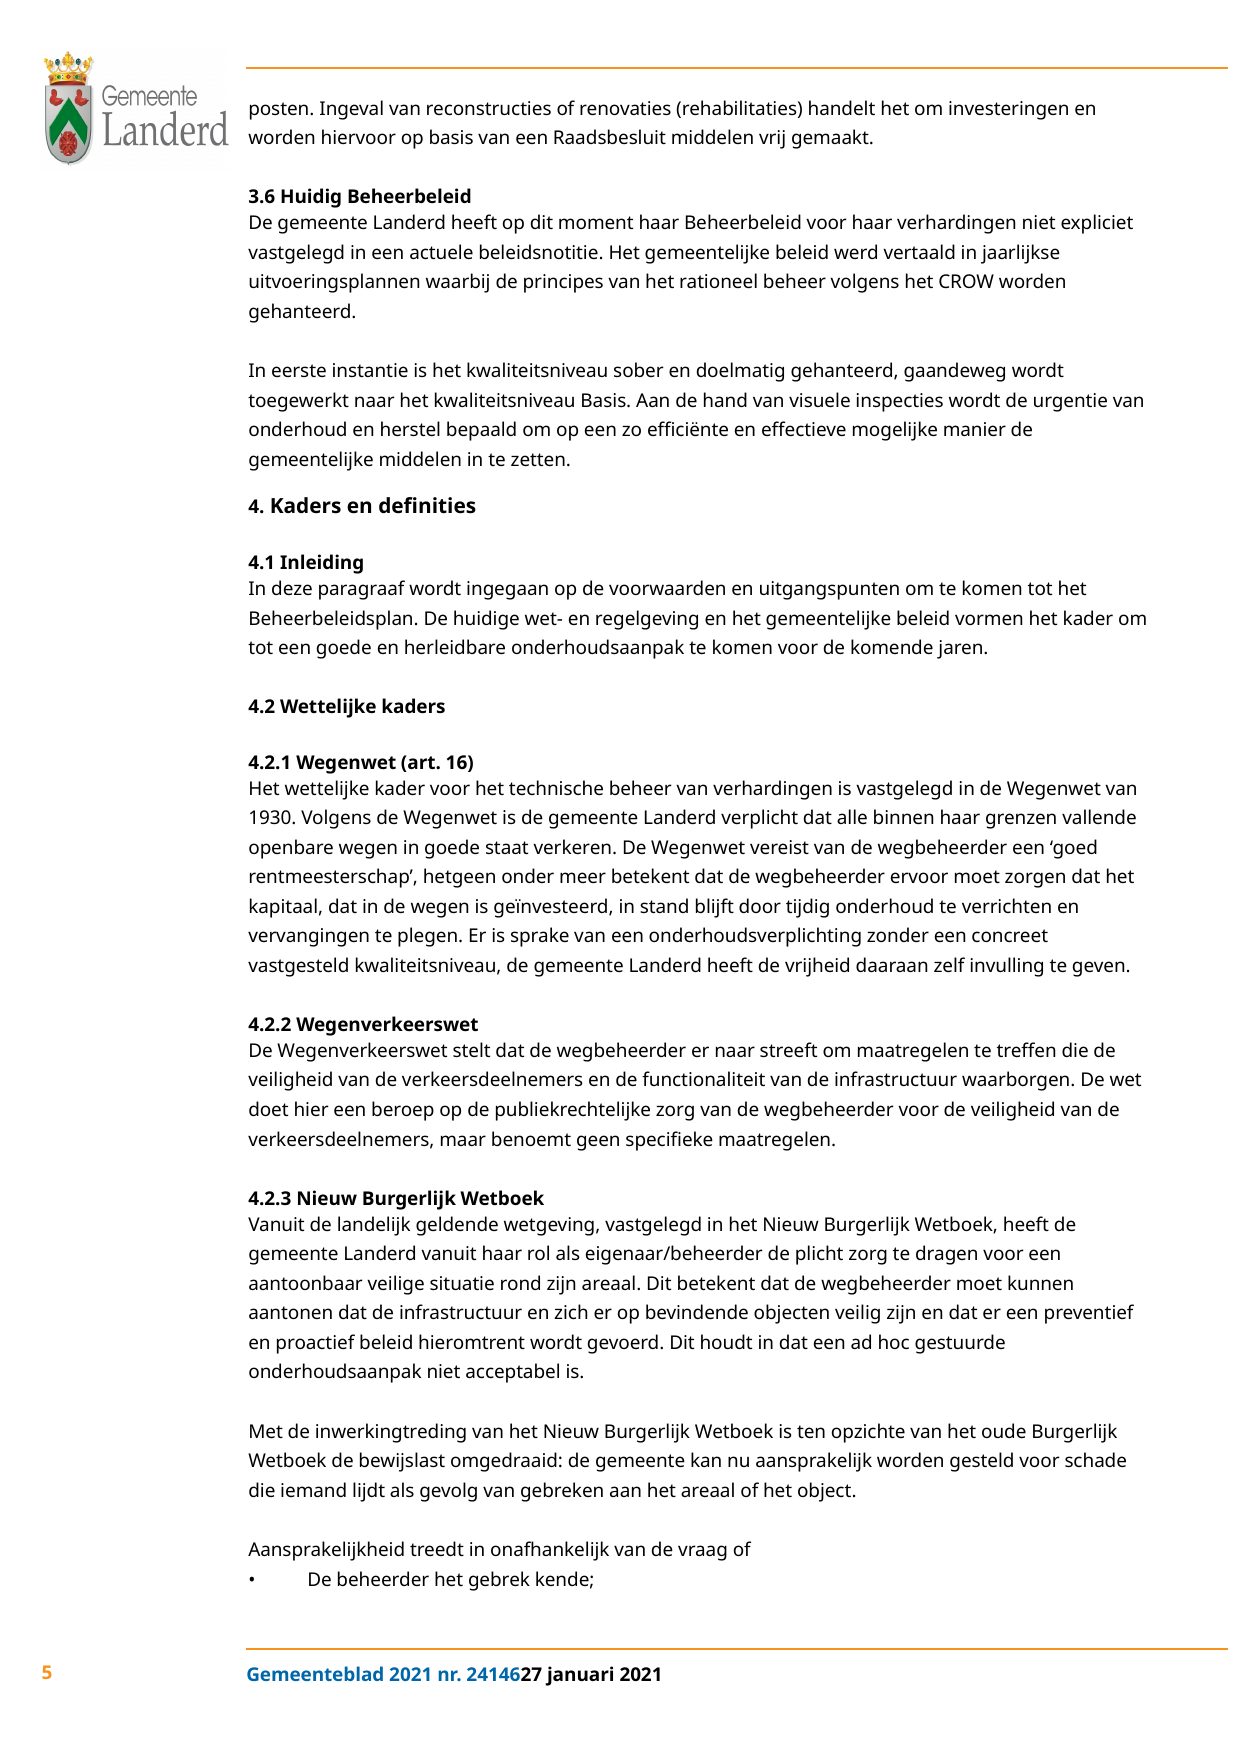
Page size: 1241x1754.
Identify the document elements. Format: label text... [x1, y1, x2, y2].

text 4.2.2 Wegenverkeerswet [248, 1011, 1152, 1037]
text In deze paragraaf wordt ingegaan op de voorwaarden en uitgangspunten om te komen tot het Beheerbeleidsplan. De huidige wet- en regelgeving en het gemeentelijke beleid vormen het kader om tot een goede en herleidbare onderhoudsaanpak te komen voor de komende jaren. [248, 575, 1152, 660]
text De gemeente Landerd heeft op dit moment haar Beheerbeleid voor haar verhardingen niet expliciet vastgelegd in een actuele beleidsnotitie. Het gemeentelijke beleid werd vertaald in jaarlijkse uitvoeringsplannen waarbij de principes van het rationeel beheer volgens het CROW worden gehanteerd. [248, 209, 1152, 324]
text Het wettelijke kader voor het technische beheer van verhardingen is vastgelegd in de Wegenwet van 1930. Volgens de Wegenwet is de gemeente Landerd verplicht dat alle binnen haar grenzen vallende openbare wegen in goede staat verkeren. De Wegenwet vereist van de wegbeheerder een ‘goed rentmeesterschap’, hetgeen onder meer betekent dat de wegbeheerder ervoor moet zorgen dat het kapitaal, dat in de wegen is geïnvesteerd, in stand blijft door tijdig onderhoud te verrichten en vervangingen te plegen. Er is sprake van een onderhoudsverplichting zonder een concreet vastgesteld kwaliteitsniveau, de gemeente Landerd heeft de vrijheid daaraan zelf invulling te geven. [248, 775, 1152, 978]
text Met de inwerkingtreding van het Nieuw Burgerlijk Wetboek is ten opzichte van het oude Burgerlijk Wetboek de bewijslast omgedraaid: de gemeente kan nu aansprakelijk worden gesteld voor schade die iemand lijdt als gevolg van gebreken aan het areaal of het object. [248, 1418, 1152, 1503]
text 4.1 Inleiding [248, 549, 1152, 575]
text De Wegenverkeerswet stelt dat de wegbeheerder er naar streeft om maatregelen te treffen die de veiligheid van de verkeersdeelnemers en de functionaliteit van de infrastructuur waarborgen. De wet doet hier een beroep op de publiekrechtelijke zorg van de wegbeheerder voor de veiligheid van de verkeersdeelnemers, maar benoemt geen specifieke maatregelen. [248, 1037, 1152, 1152]
text Vanuit de landelijk geldende wetgeving, vastgelegd in het Nieuw Burgerlijk Wetboek, heeft de gemeente Landerd vanuit haar rol als eigenaar/beheerder de plicht zorg te dragen voor een aantoonbaar veilige situatie rond zijn areaal. Dit betekent dat de wegbeheerder moet kunnen aantonen dat de infrastructuur en zich er op bevindende objecten veilig zijn en dat er een preventief en proactief beleid hieromtrent wordt gevoerd. Dit houdt in dat een ad hoc gestuurde onderhoudsaanpak niet acceptabel is. [248, 1211, 1152, 1384]
text 4.2.3 Nieuw Burgerlijk Wetboek [248, 1185, 1152, 1211]
text 3.6 Huidig Beheerbeleid [248, 183, 1152, 209]
text 4.2.1 Wegenwet (art. 16) [248, 749, 1152, 775]
text Aansprakelijkheid treedt in onafhankelijk van de vraag of [248, 1536, 1152, 1562]
text 4. Kaders en definities [248, 492, 1152, 520]
list De beheerder het gebrek kende; [248, 1566, 1152, 1591]
text 4.2 Wettelijke kaders [248, 694, 1152, 719]
text In eerste instantie is het kwaliteitsniveau sober en doelmatig gehanteerd, gaandeweg wordt toegewerkt naar het kwaliteitsniveau Basis. Aan de hand van visuele inspecties wordt de urgentie van onderhoud en herstel bepaald om op een zo efficiënte en effectieve mogelijke manier de gemeentelijke middelen in te zetten. [248, 357, 1152, 472]
text posten. Ingeval van reconstructies of renovaties (rehabilitaties) handelt het om investeringen en worden hiervoor op basis van een Raadsbesluit middelen vrij gemaakt. [248, 95, 1152, 150]
picture [41, 47, 231, 172]
